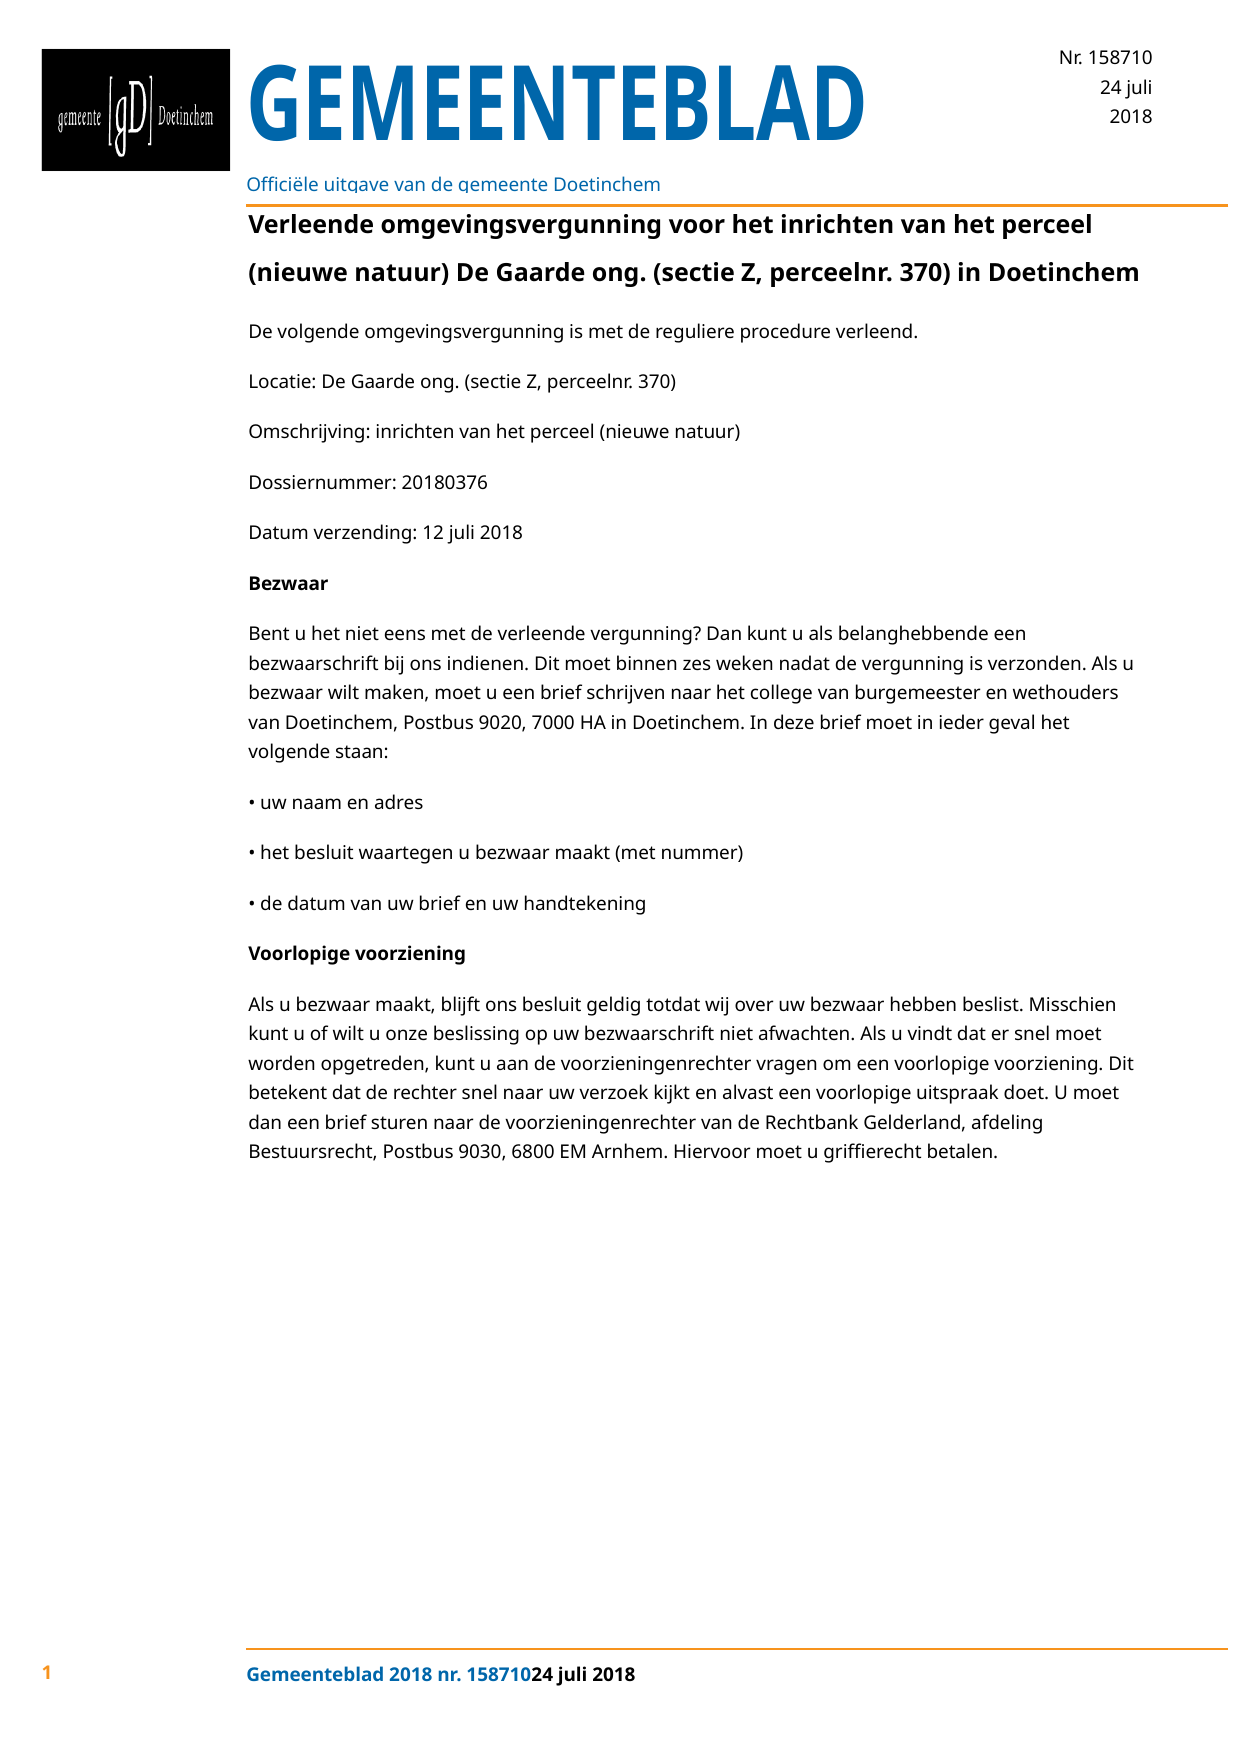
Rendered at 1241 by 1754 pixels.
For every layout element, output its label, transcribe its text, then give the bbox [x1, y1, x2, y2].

text Als u bezwaar maakt, blijft ons besluit geldig totdat wij over uw bezwaar hebben beslist. Misschien kunt u of wilt u onze beslissing op uw bezwaarschrift niet afwachten. Als u vindt dat er snel moet worden opgetreden, kunt u aan de voorzieningenrechter vragen om een voorlopige voorziening. Dit betekent dat de rechter snel naar uw verzoek kijkt en alvast een voorlopige uitspraak doet. U moet dan een brief sturen naar de voorzieningenrechter van de Rechtbank Gelderland, afdeling Bestuursrecht, Postbus 9030, 6800 EM Arnhem. Hiervoor moet u griffierecht betalen. [248, 991, 1152, 1164]
text • de datum van uw brief en uw handtekening [248, 890, 1152, 916]
text Datum verzending: 12 juli 2018 [248, 519, 1152, 545]
text • uw naam en adres [248, 789, 1152, 815]
text De volgende omgevingsvergunning is met de reguliere procedure verleend. [248, 318, 1152, 344]
text Dossiernummer: 20180376 [248, 469, 1152, 495]
picture [41, 47, 231, 172]
text • het besluit waartegen u bezwaar maakt (met nummer) [248, 839, 1152, 865]
text Locatie: De Gaarde ong. (sectie Z, perceelnr. 370) [248, 368, 1152, 394]
text Verleende omgevingsvergunning voor het inrichten van het perceel (nieuwe natuur) De Gaarde ong. (sectie Z, perceelnr. 370) in Doetinchem [248, 207, 1152, 288]
text Bezwaar [248, 570, 1152, 596]
text Voorlopige voorziening [248, 940, 1152, 966]
text Omschrijving: inrichten van het perceel (nieuwe natuur) [248, 419, 1152, 444]
text Bent u het niet eens met de verleende vergunning? Dan kunt u als belanghebbende een bezwaarschrift bij ons indienen. Dit moet binnen zes weken nadat de vergunning is verzonden. Als u bezwaar wilt maken, moet u een brief schrijven naar het college van burgemeester en wethouders van Doetinchem, Postbus 9020, 7000 HA in Doetinchem. In deze brief moet in ieder geval het volgende staan: [248, 620, 1152, 764]
